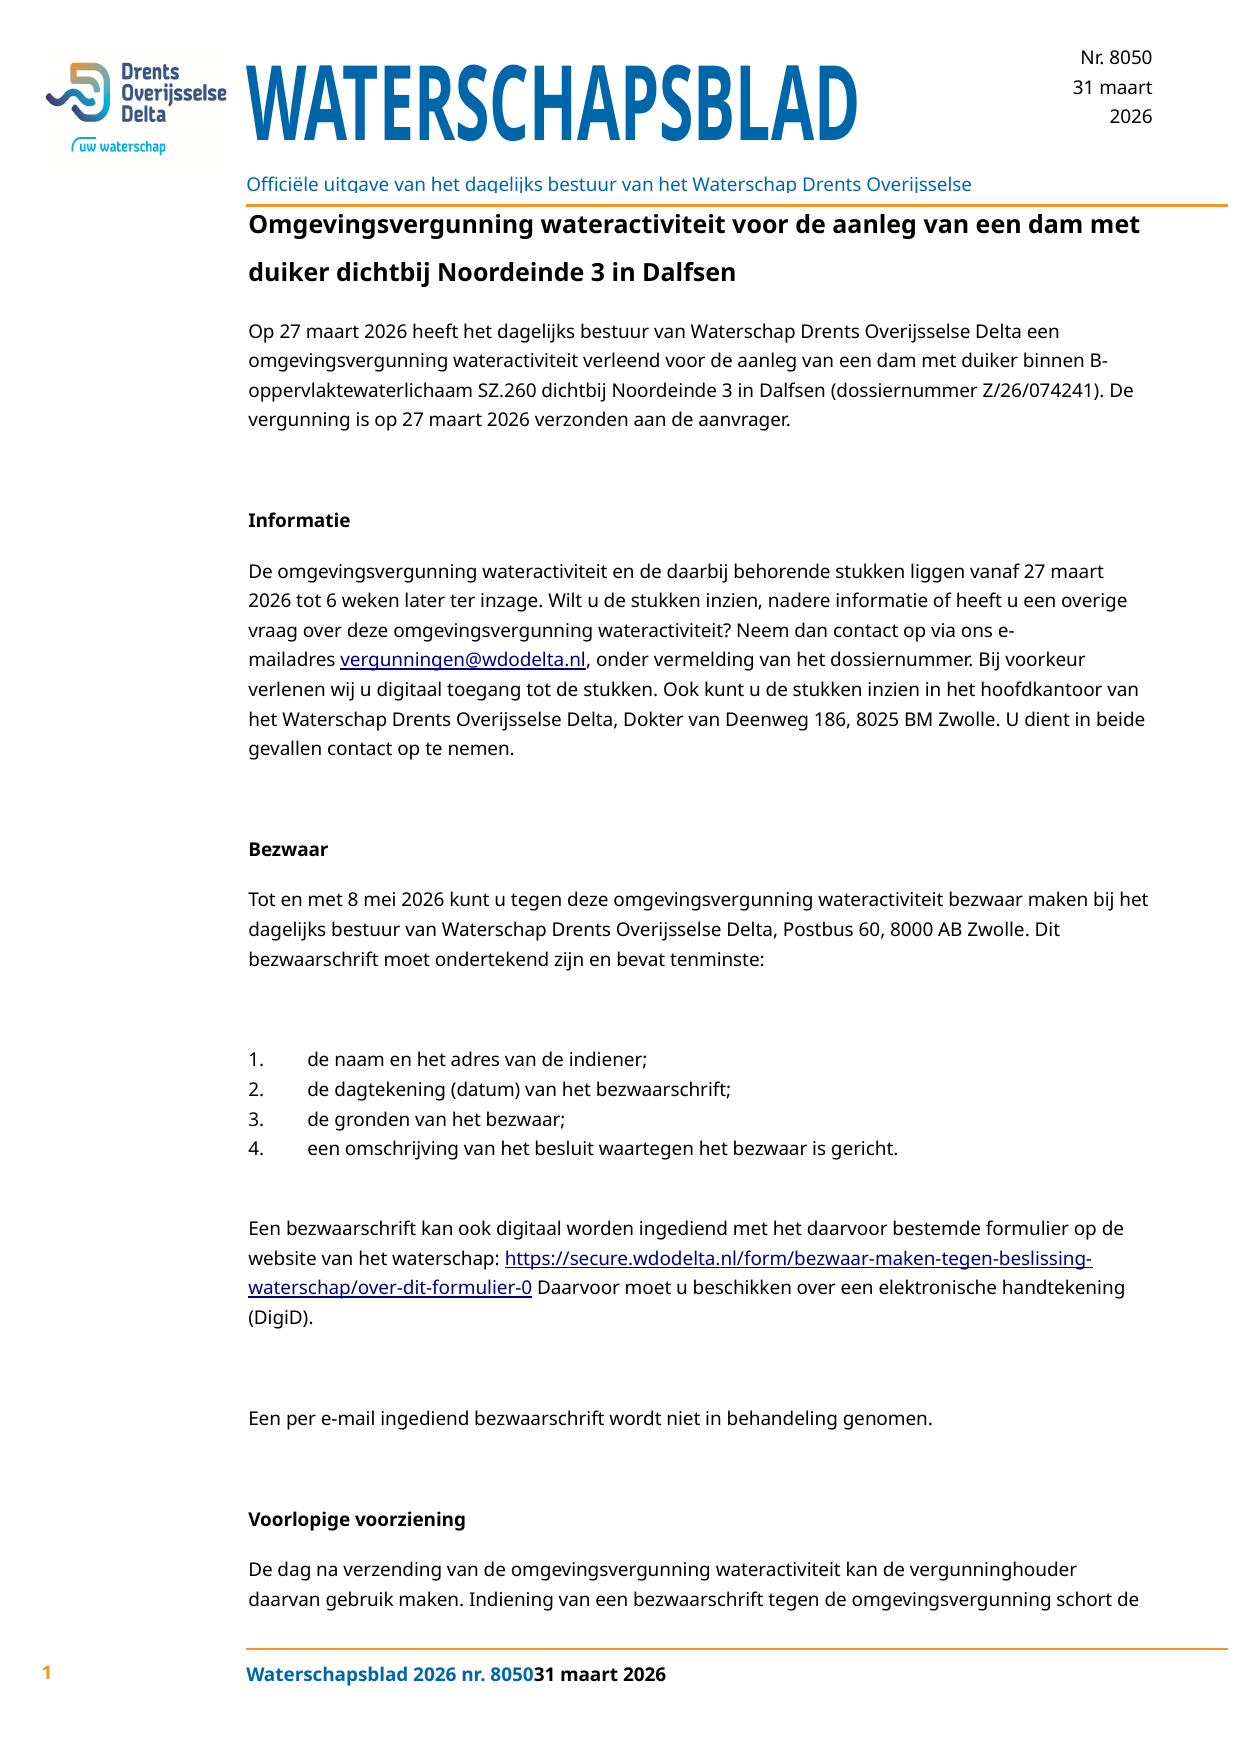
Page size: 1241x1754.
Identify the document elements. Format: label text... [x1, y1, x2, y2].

text Tot en met 8 mei 2026 kunt u tegen deze omgevingsvergunning wateractiviteit bezwaar maken bij het dagelijks bestuur van Waterschap Drents Overijsselse Delta, Postbus 60, 8000 AB Zwolle. Dit bezwaarschrift moet ondertekend zijn en bevat tenminste: [248, 887, 1152, 972]
text De dag na verzending van de omgevingsvergunning wateractiviteit kan de vergunninghouder daarvan gebruik maken. Indiening van een bezwaarschrift tegen de omgevingsvergunning schort de [248, 1556, 1152, 1612]
text Op 27 maart 2026 heeft het dagelijks bestuur van Waterschap Drents Overijsselse Delta een omgevingsvergunning wateractiviteit verleend voor de aanleg van een dam met duiker binnen B-oppervlaktewaterlichaam SZ.260 dichtbij Noordeinde 3 in Dalfsen (dossiernummer Z/26/074241). De vergunning is op 27 maart 2026 verzonden aan de aanvrager. [248, 318, 1152, 432]
picture [41, 47, 231, 172]
text De omgevingsvergunning wateractiviteit en de daarbij behorende stukken liggen vanaf 27 maart 2026 tot 6 weken later ter inzage. Wilt u de stukken inzien, nadere informatie of heeft u een overige vraag over deze omgevingsvergunning wateractiviteit? Neem dan contact op via ons e-mailadres vergunningen@wdodelta.nl, onder vermelding van het dossiernummer. Bij voorkeur verlenen wij u digitaal toegang tot de stukken. Ook kunt u de stukken inzien in het hoofdkantoor van het Waterschap Drents Overijsselse Delta, Dokter van Deenweg 186, 8025 BM Zwolle. U dient in beide gevallen contact op te nemen. [248, 558, 1152, 761]
list de dagtekening (datum) van het bezwaarschrift; [248, 1076, 1152, 1102]
text Omgevingsvergunning wateractiviteit voor de aanleg van een dam met duiker dichtbij Noordeinde 3 in Dalfsen [248, 207, 1152, 288]
list de gronden van het bezwaar; [248, 1106, 1152, 1132]
text Bezwaar [248, 836, 1152, 862]
text Een per e-mail ingediend bezwaarschrift wordt niet in behandeling genomen. [248, 1405, 1152, 1431]
text Een bezwaarschrift kan ook digitaal worden ingediend met het daarvoor bestemde formulier op de website van het waterschap: https://secure.wdodelta.nl/form/bezwaar-maken-tegen-beslissing-waterschap/over-dit-formulier-0 Daarvoor moet u beschikken over een elektronische handtekening (DigiD). [248, 1215, 1152, 1330]
list een omschrijving van het besluit waartegen het bezwaar is gericht. [248, 1135, 1152, 1161]
text Informatie [248, 507, 1152, 533]
text Voorlopige voorziening [248, 1506, 1152, 1532]
list de naam en het adres van de indiener; [248, 1047, 1152, 1072]
